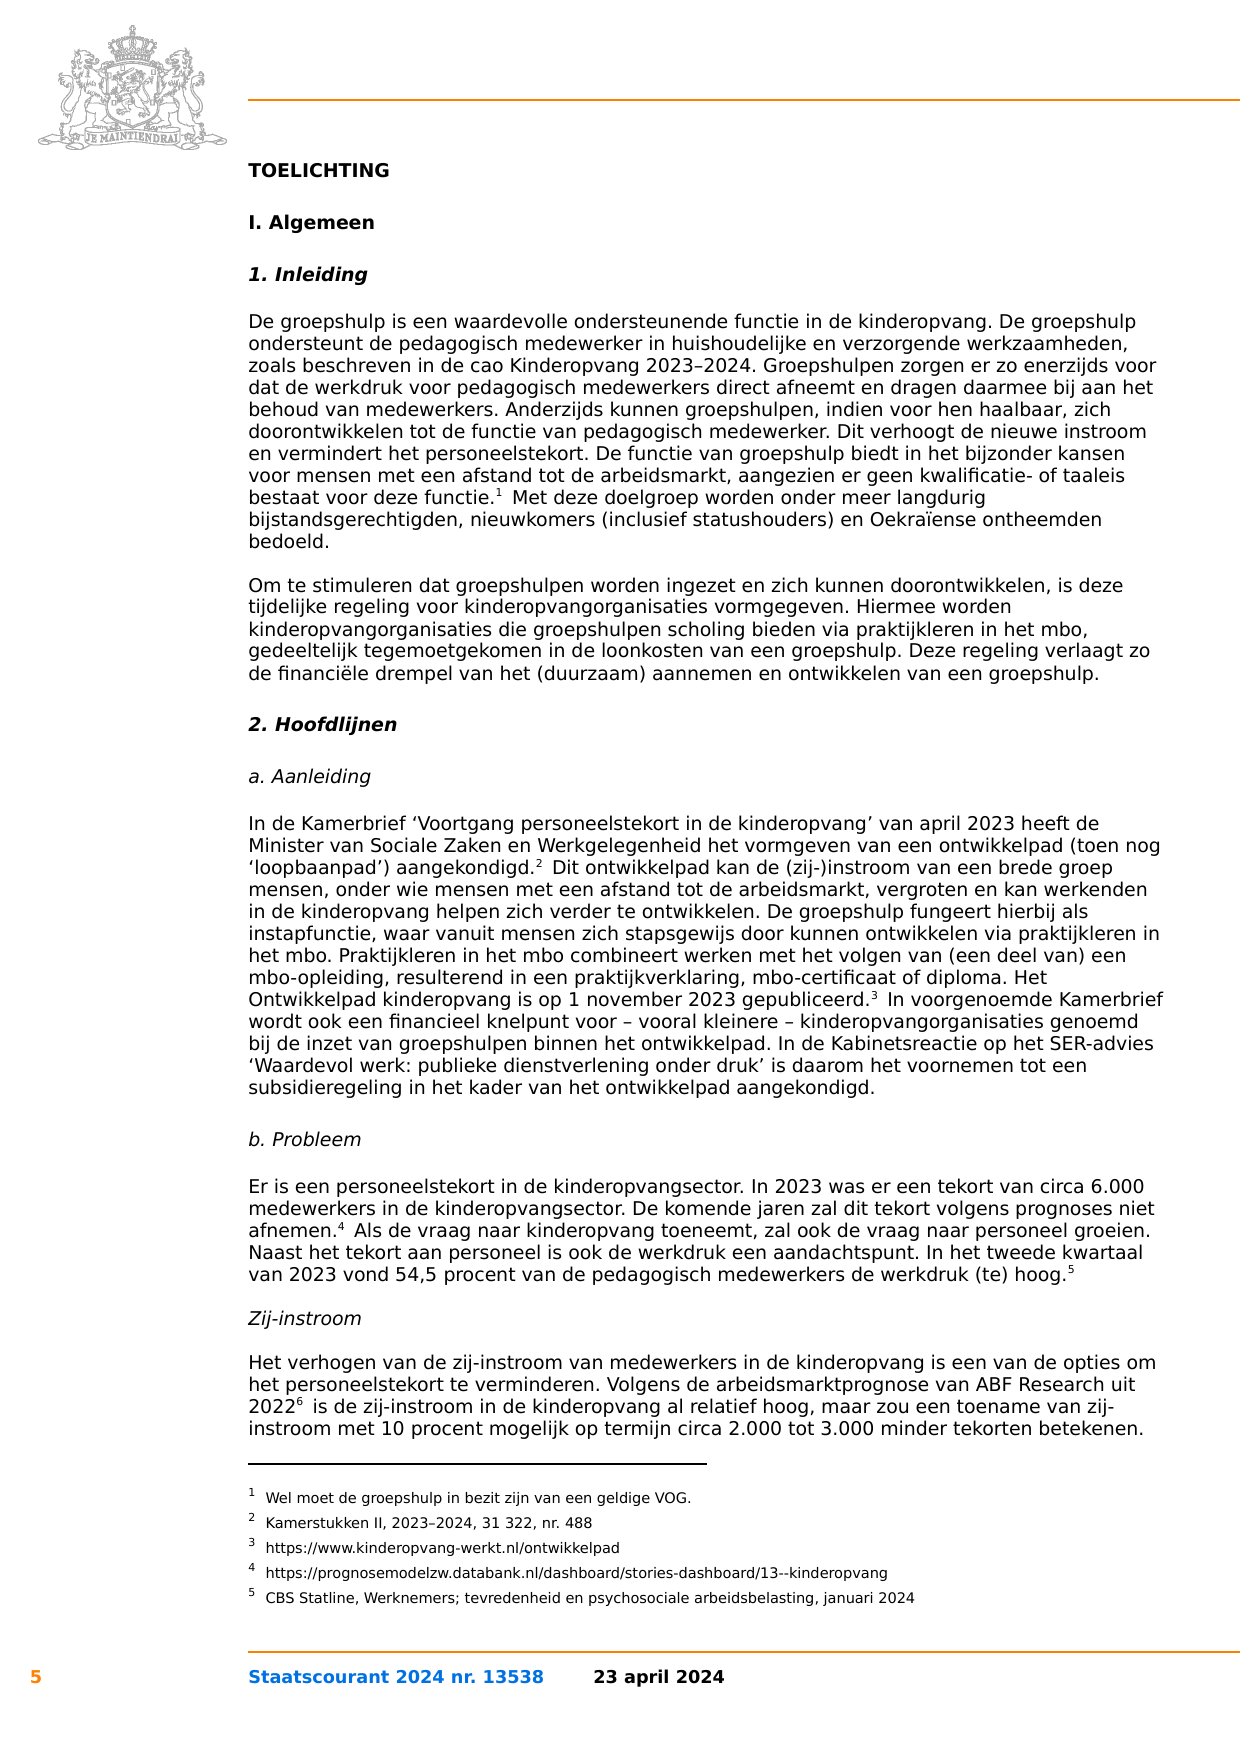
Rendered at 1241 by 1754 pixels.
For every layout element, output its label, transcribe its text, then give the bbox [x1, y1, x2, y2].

text Kamerstukken II, 2023–2024, 31 322, nr. 488 [248, 1511, 1163, 1533]
subtitle a. Aanleiding [248, 766, 1163, 788]
subtitle 1. Inleiding [248, 264, 1163, 286]
text https://www.kinderopvang-werkt.nl/ontwikkelpad [248, 1536, 1163, 1558]
subtitle TOELICHTING [248, 160, 1163, 182]
subtitle I. Algemeen [248, 212, 1163, 234]
text Wel moet de groepshulp in bezit zijn van een geldige VOG. [248, 1486, 1163, 1508]
text Om te stimuleren dat groepshulpen worden ingezet en zich kunnen doorontwikkelen, is deze tijdelijke regeling voor kinderopvangorganisaties vormgegeven. Hiermee worden kinderopvangorganisaties die groepshulpen scholing bieden via praktijkleren in het mbo, gedeeltelijk tegemoetgekomen in de loonkosten van een groepshulp. Deze regeling verlaagt zo de financiële drempel van het (duurzaam) aannemen en ontwikkelen van een groepshulp. [248, 574, 1163, 684]
text Het verhogen van de zij-instroom van medewerkers in de kinderopvang is een van de opties om het personeelstekort te verminderen. Volgens de arbeidsmarktprognose van ABF Research uit 2022 is de zij-instroom in de kinderopvang al relatief hoog, maar zou een toename van zij-instroom met 10 procent mogelijk op termijn circa 2.000 tot 3.000 minder tekorten betekenen. [248, 1352, 1163, 1439]
picture [38, 25, 227, 150]
text In de Kamerbrief ‘Voortgang personeelstekort in de kinderopvang’ van april 2023 heeft de Minister van Sociale Zaken en Werkgelegenheid het vormgeven van een ontwikkelpad (toen nog ‘loopbaanpad’) aangekondigd. Dit ontwikkelpad kan de (zij-)instroom van een brede groep mensen, onder wie mensen met een afstand tot de arbeidsmarkt, vergroten en kan werkenden in de kinderopvang helpen zich verder te ontwikkelen. De groepshulp fungeert hierbij als instapfunctie, waar vanuit mensen zich stapsgewijs door kunnen ontwikkelen via praktijkleren in het mbo. Praktijkleren in het mbo combineert werken met het volgen van (een deel van) een mbo-opleiding, resulterend in een praktijkverklaring, mbo-certificaat of diploma. Het Ontwikkelpad kinderopvang is op 1 november 2023 gepubliceerd. In voorgenoemde Kamerbrief wordt ook een financieel knelpunt voor – vooral kleinere – kinderopvangorganisaties genoemd bij de inzet van groepshulpen binnen het ontwikkelpad. In de Kabinetsreactie op het SER-advies ‘Waardevol werk: publieke dienstverlening onder druk’ is daarom het voornemen tot een subsidieregeling in het kader van het ontwikkelpad aangekondigd. [248, 813, 1163, 1099]
text Er is een personeelstekort in de kinderopvangsector. In 2023 was er een tekort van circa 6.000 medewerkers in de kinderopvangsector. De komende jaren zal dit tekort volgens prognoses niet afnemen. Als de vraag naar kinderopvang toeneemt, zal ook de vraag naar personeel groeien. Naast het tekort aan personeel is ook de werkdruk een aandachtspunt. In het tweede kwartaal van 2023 vond 54,5 procent van de pedagogisch medewerkers de werkdruk (te) hoog. [248, 1176, 1163, 1286]
subtitle b. Probleem [248, 1129, 1163, 1151]
subtitle 2. Hoofdlijnen [248, 714, 1163, 736]
text https://prognosemodelzw.databank.nl/dashboard/stories-dashboard/13--kinderopvang [248, 1561, 1163, 1583]
text De groepshulp is een waardevolle ondersteunende functie in de kinderopvang. De groepshulp ondersteunt de pedagogisch medewerker in huishoudelijke en verzorgende werkzaamheden, zoals beschreven in de cao Kinderopvang 2023–2024. Groepshulpen zorgen er zo enerzijds voor dat de werkdruk voor pedagogisch medewerkers direct afneemt en dragen daarmee bij aan het behoud van medewerkers. Anderzijds kunnen groepshulpen, indien voor hen haalbaar, zich doorontwikkelen tot de functie van pedagogisch medewerker. Dit verhoogt de nieuwe instroom en vermindert het personeelstekort. De functie van groepshulp biedt in het bijzonder kansen voor mensen met een afstand tot de arbeidsmarkt, aangezien er geen kwalificatie- of taaleis bestaat voor deze functie. Met deze doelgroep worden onder meer langdurig bijstandsgerechtigden, nieuwkomers (inclusief statushouders) en Oekraïense ontheemden bedoeld. [248, 311, 1163, 553]
text CBS Statline, Werknemers; tevredenheid en psychosociale arbeidsbelasting, januari 2024 [248, 1586, 1163, 1608]
subtitle Zij-instroom [248, 1308, 1163, 1330]
